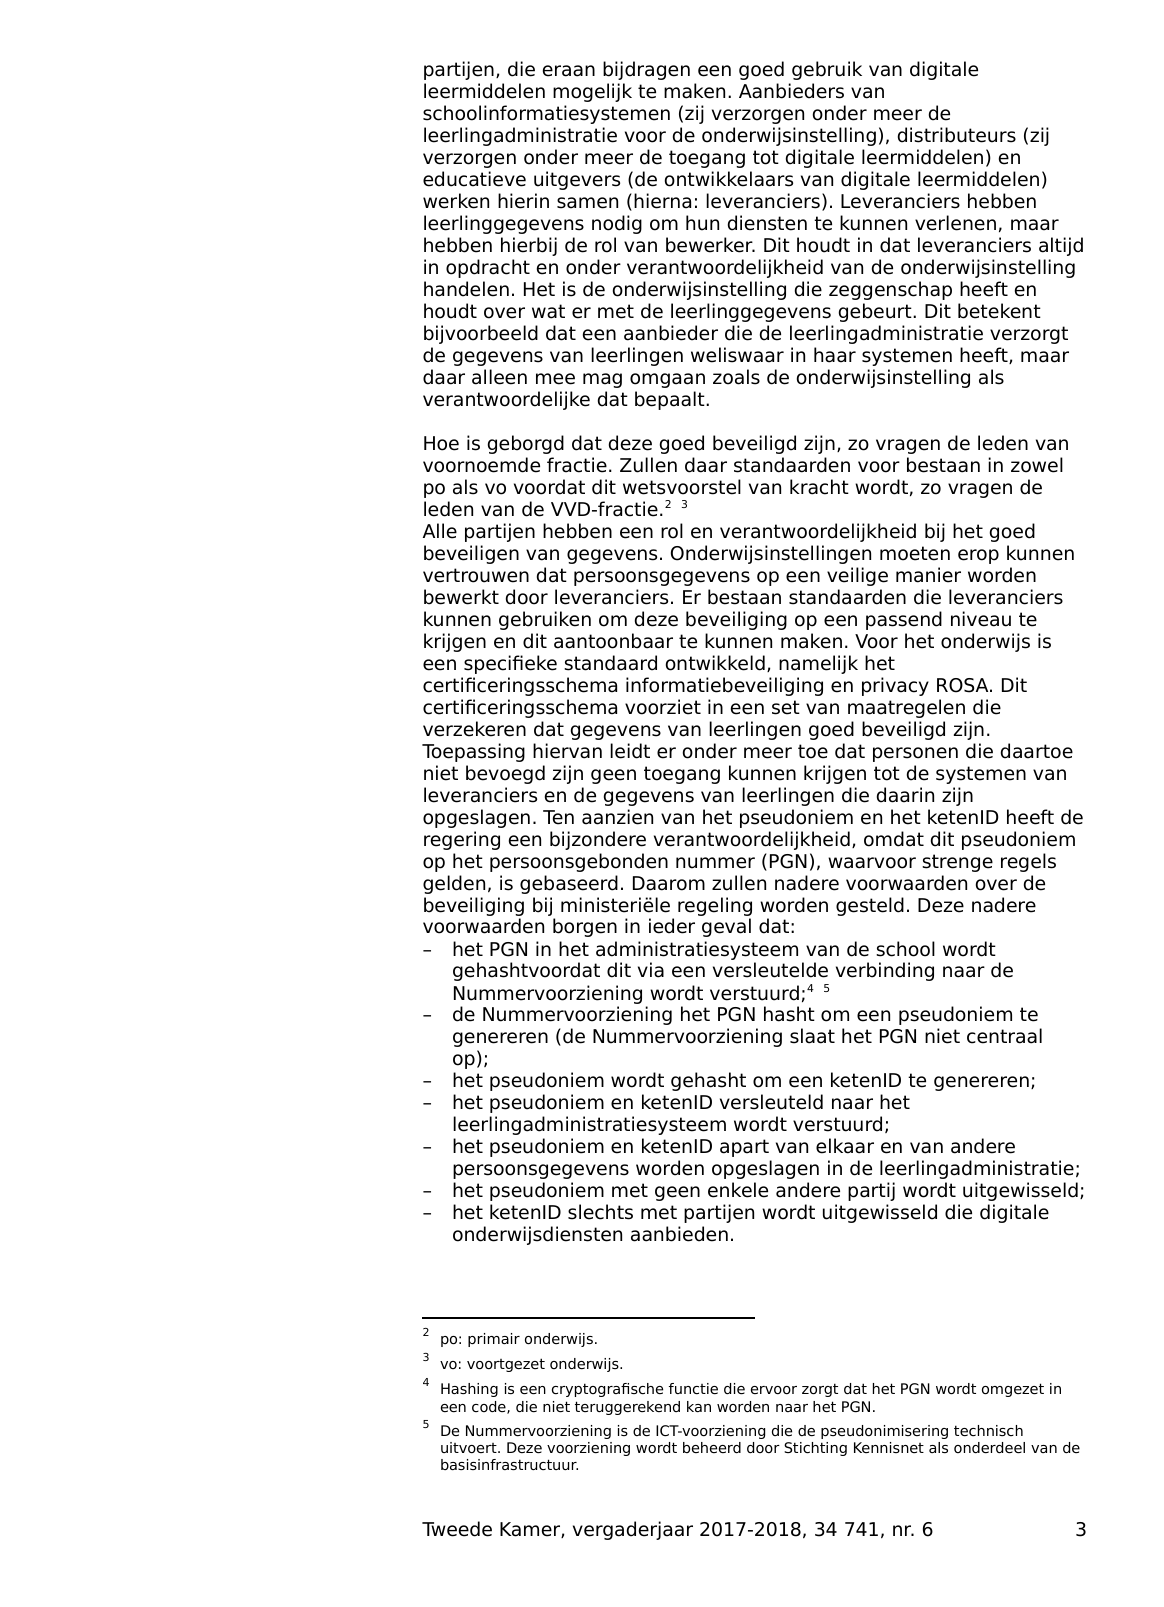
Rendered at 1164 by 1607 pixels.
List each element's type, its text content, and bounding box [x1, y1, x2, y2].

text – het pseudoniem en ketenID versleuteld naar het leerlingadministratiesysteem wordt verstuurd; [422, 1092, 1087, 1136]
text – het pseudoniem met geen enkele andere partij wordt uitgewisseld; [422, 1180, 1087, 1202]
text Alle partijen hebben een rol en verantwoordelijkheid bij het goed beveiligen van gegevens. Onderwijsinstellingen moeten erop kunnen vertrouwen dat persoonsgegevens op een veilige manier worden bewerkt door leveranciers. Er bestaan standaarden die leveranciers kunnen gebruiken om deze beveiliging op een passend niveau te krijgen en dit aantoonbaar te kunnen maken. Voor het onderwijs is een specifieke standaard ontwikkeld, namelijk het certificeringsschema informatiebeveiliging en privacy ROSA. Dit certificeringsschema voorziet in een set van maatregelen die verzekeren dat gegevens van leerlingen goed beveiligd zijn. Toepassing hiervan leidt er onder meer toe dat personen die daartoe niet bevoegd zijn geen toegang kunnen krijgen tot de systemen van leveranciers en de gegevens van leerlingen die daarin zijn opgeslagen. Ten aanzien van het pseudoniem en het ketenID heeft de regering een bijzondere verantwoordelijkheid, omdat dit pseudoniem op het persoonsgebonden nummer (PGN), waarvoor strenge regels gelden, is gebaseerd. Daarom zullen nadere voorwaarden over de beveiliging bij ministeriële regeling worden gesteld. Deze nadere voorwaarden borgen in ieder geval dat: [422, 521, 1087, 938]
text – de Nummervoorziening het PGN hasht om een pseudoniem te genereren (de Nummervoorziening slaat het PGN niet centraal op); [422, 1004, 1087, 1070]
text partijen, die eraan bijdragen een goed gebruik van digitale leermiddelen mogelijk te maken. Aanbieders van schoolinformatiesystemen (zij verzorgen onder meer de leerlingadministratie voor de onderwijsinstelling), distributeurs (zij verzorgen onder meer de toegang tot digitale leermiddelen) en educatieve uitgevers (de ontwikkelaars van digitale leermiddelen) werken hierin samen (hierna: leveranciers). Leveranciers hebben leerlinggegevens nodig om hun diensten te kunnen verlenen, maar hebben hierbij de rol van bewerker. Dit houdt in dat leveranciers altijd in opdracht en onder verantwoordelijkheid van de onderwijsinstelling handelen. Het is de onderwijsinstelling die zeggenschap heeft en houdt over wat er met de leerlinggegevens gebeurt. Dit betekent bijvoorbeeld dat een aanbieder die de leerlingadministratie verzorgt de gegevens van leerlingen weliswaar in haar systemen heeft, maar daar alleen mee mag omgaan zoals de onderwijsinstelling als verantwoordelijke dat bepaalt. [422, 59, 1087, 411]
text – het ketenID slechts met partijen wordt uitgewisseld die digitale onderwijsdiensten aanbieden. [422, 1202, 1087, 1246]
text – het pseudoniem en ketenID apart van elkaar en van andere persoonsgegevens worden opgeslagen in de leerlingadministratie; [422, 1136, 1087, 1180]
text vo: voortgezet onderwijs. [422, 1352, 1087, 1374]
text po: primair onderwijs. [422, 1327, 1087, 1349]
text De Nummervoorziening is de ICT-voorziening die de pseudonimisering technisch uitvoert. Deze voorziening wordt beheerd door Stichting Kennisnet als onderdeel van de basisinfrastructuur. [422, 1418, 1087, 1474]
text Hashing is een cryptografische functie die ervoor zorgt dat het PGN wordt omgezet in een code, die niet teruggerekend kan worden naar het PGN. [422, 1377, 1087, 1416]
text Hoe is geborgd dat deze goed beveiligd zijn, zo vragen de leden van voornoemde fractie. Zullen daar standaarden voor bestaan in zowel po als vo voordat dit wetsvoorstel van kracht wordt, zo vragen de leden van de VVD-fractie. [422, 433, 1087, 521]
text – het pseudoniem wordt gehasht om een ketenID te genereren; [422, 1070, 1087, 1092]
text – het PGN in het administratiesysteem van de school wordt gehashtvoordat dit via een versleutelde verbinding naar de Nummervoorziening wordt verstuurd; [422, 938, 1087, 1004]
